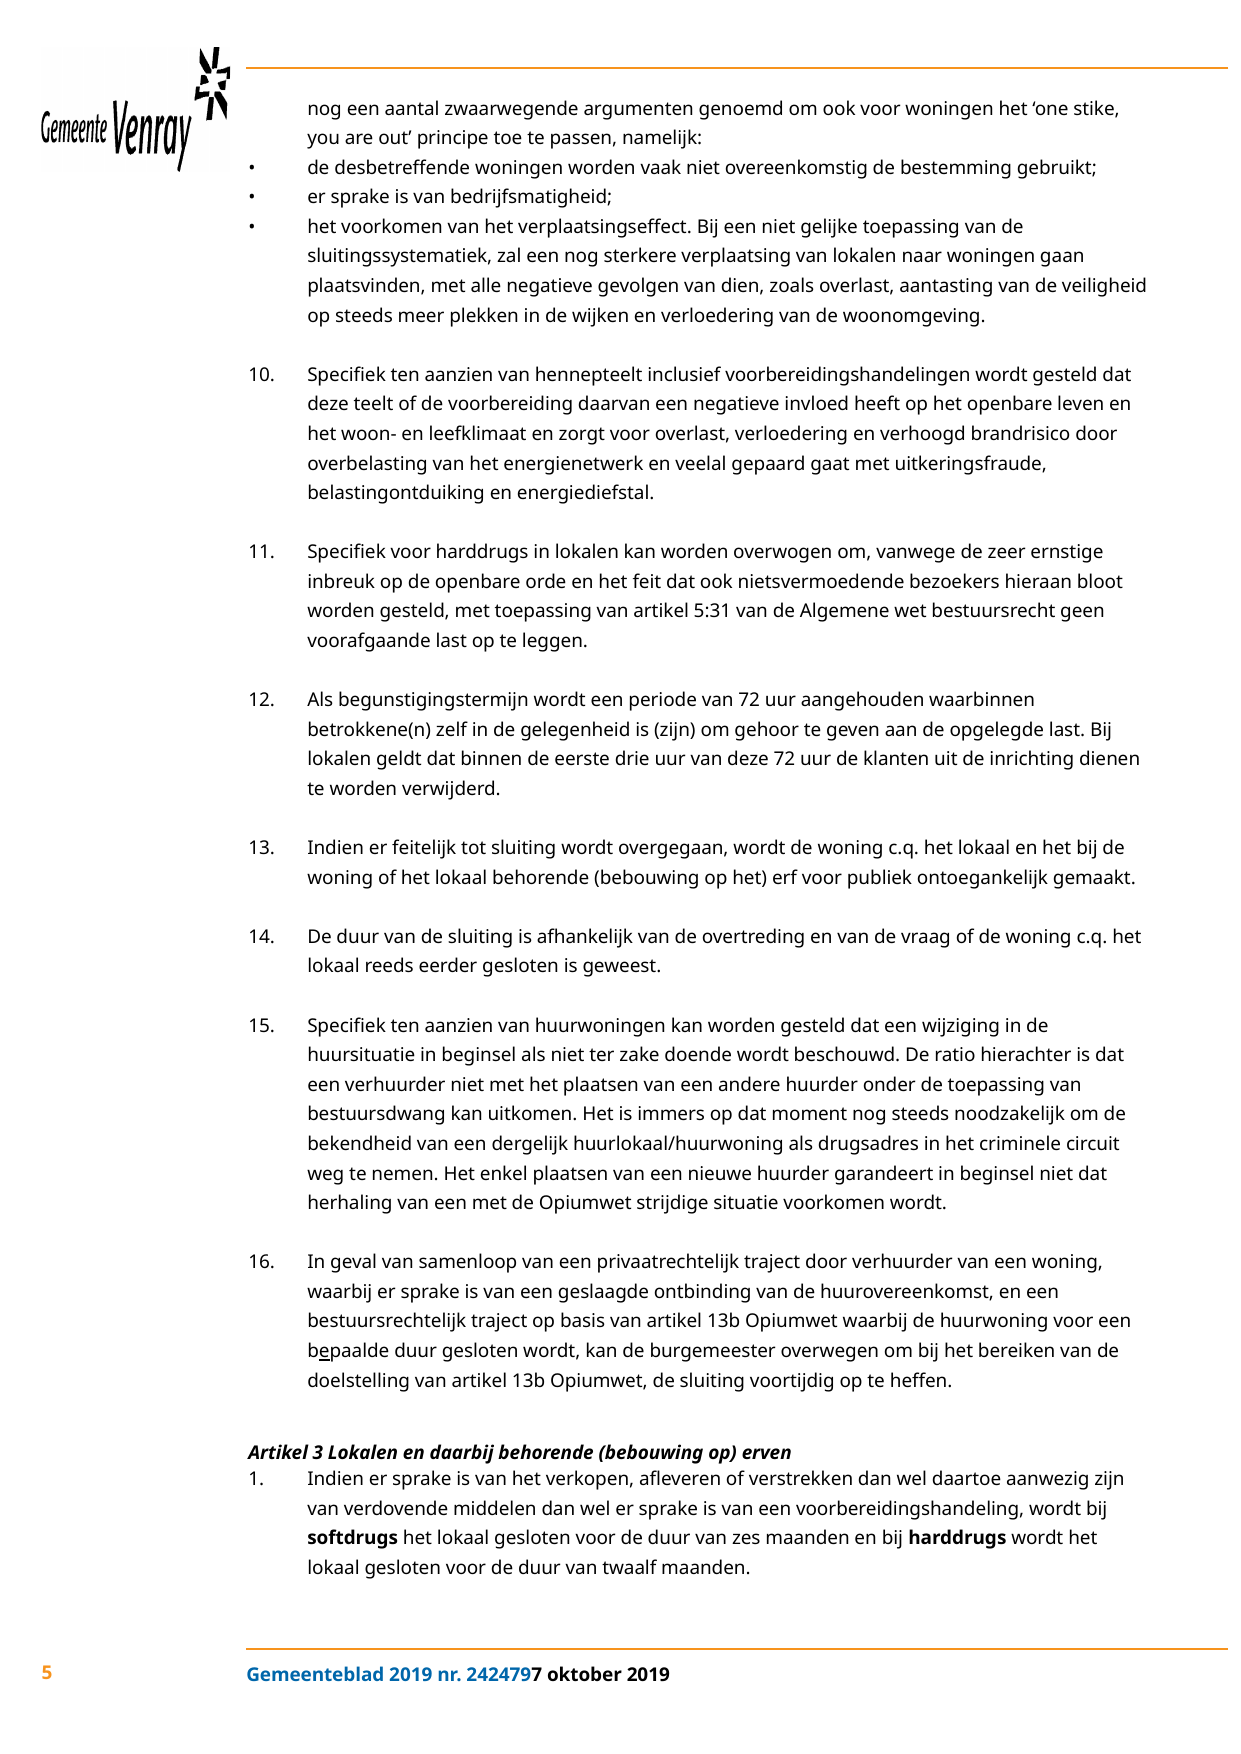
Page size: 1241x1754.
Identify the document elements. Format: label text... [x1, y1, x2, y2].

list het voorkomen van het verplaatsingseffect. Bij een niet gelijke toepassing van de sluitingssystematiek, zal een nog sterkere verplaatsing van lokalen naar woningen gaan plaatsvinden, met alle negatieve gevolgen van dien, zoals overlast, aantasting van de veiligheid op steeds meer plekken in de wijken en verloedering van de woonomgeving. [248, 213, 1152, 328]
list er sprake is van bedrijfsmatigheid; [248, 183, 1152, 209]
list Indien er sprake is van het verkopen, afleveren of verstrekken dan wel daartoe aanwezig zijn van verdovende middelen dan wel er sprake is van een voorbereidingshandeling, wordt bij softdrugs het lokaal gesloten voor de duur van zes maanden en bij harddrugs wordt het lokaal gesloten voor de duur van twaalf maanden. [248, 1465, 1152, 1580]
list Specifiek ten aanzien van huurwoningen kan worden gesteld dat een wijziging in de huursituatie in beginsel als niet ter zake doende wordt beschouwd. De ratio hierachter is dat een verhuurder niet met het plaatsen van een andere huurder onder de toepassing van bestuursdwang kan uitkomen. Het is immers op dat moment nog steeds noodzakelijk om de bekendheid van een dergelijk huurlokaal/huurwoning als drugsadres in het criminele circuit weg te nemen. Het enkel plaatsen van een nieuwe huurder garandeert in beginsel niet dat herhaling van een met de Opiumwet strijdige situatie voorkomen wordt. [248, 1012, 1152, 1215]
text Artikel 3 Lokalen en daarbij behorende (bebouwing op) erven [248, 1439, 1152, 1465]
picture [41, 47, 231, 172]
list Als begunstigingstermijn wordt een periode van 72 uur aangehouden waarbinnen betrokkene(n) zelf in de gelegenheid is (zijn) om gehoor te geven aan de opgelegde last. Bij lokalen geldt dat binnen de eerste drie uur van deze 72 uur de klanten uit de inrichting dienen te worden verwijderd. [248, 686, 1152, 801]
list Indien er feitelijk tot sluiting wordt overgegaan, wordt de woning c.q. het lokaal en het bij de woning of het lokaal behorende (bebouwing op het) erf voor publiek ontoegankelijk gemaakt. [248, 834, 1152, 890]
list Specifiek ten aanzien van hennepteelt inclusief voorbereidingshandelingen wordt gesteld dat deze teelt of de voorbereiding daarvan een negatieve invloed heeft op het openbare leven en het woon- en leefklimaat en zorgt voor overlast, verloedering en verhoogd brandrisico door overbelasting van het energienetwerk en veelal gepaard gaat met uitkeringsfraude, belastingontduiking en energiediefstal. [248, 361, 1152, 505]
list De duur van de sluiting is afhankelijk van de overtreding en van de vraag of de woning c.q. het lokaal reeds eerder gesloten is geweest. [248, 923, 1152, 978]
list de desbetreffende woningen worden vaak niet overeenkomstig de bestemming gebruikt; [248, 154, 1152, 180]
list nog een aantal zwaarwegende argumenten genoemd om ook voor woningen het ‘one stike, you are out’ principe toe te passen, namelijk: [248, 95, 1152, 150]
list In geval van samenloop van een privaatrechtelijk traject door verhuurder van een woning, waarbij er sprake is van een geslaagde ontbinding van de huurovereenkomst, en een bestuursrechtelijk traject op basis van artikel 13b Opiumwet waarbij de huurwoning voor een bepaalde duur gesloten wordt, kan de burgemeester overwegen om bij het bereiken van de doelstelling van artikel 13b Opiumwet, de sluiting voortijdig op te heffen. [248, 1248, 1152, 1393]
list Specifiek voor harddrugs in lokalen kan worden overwogen om, vanwege de zeer ernstige inbreuk op de openbare orde en het feit dat ook nietsvermoedende bezoekers hieraan bloot worden gesteld, met toepassing van artikel 5:31 van de Algemene wet bestuursrecht geen voorafgaande last op te leggen. [248, 538, 1152, 653]
